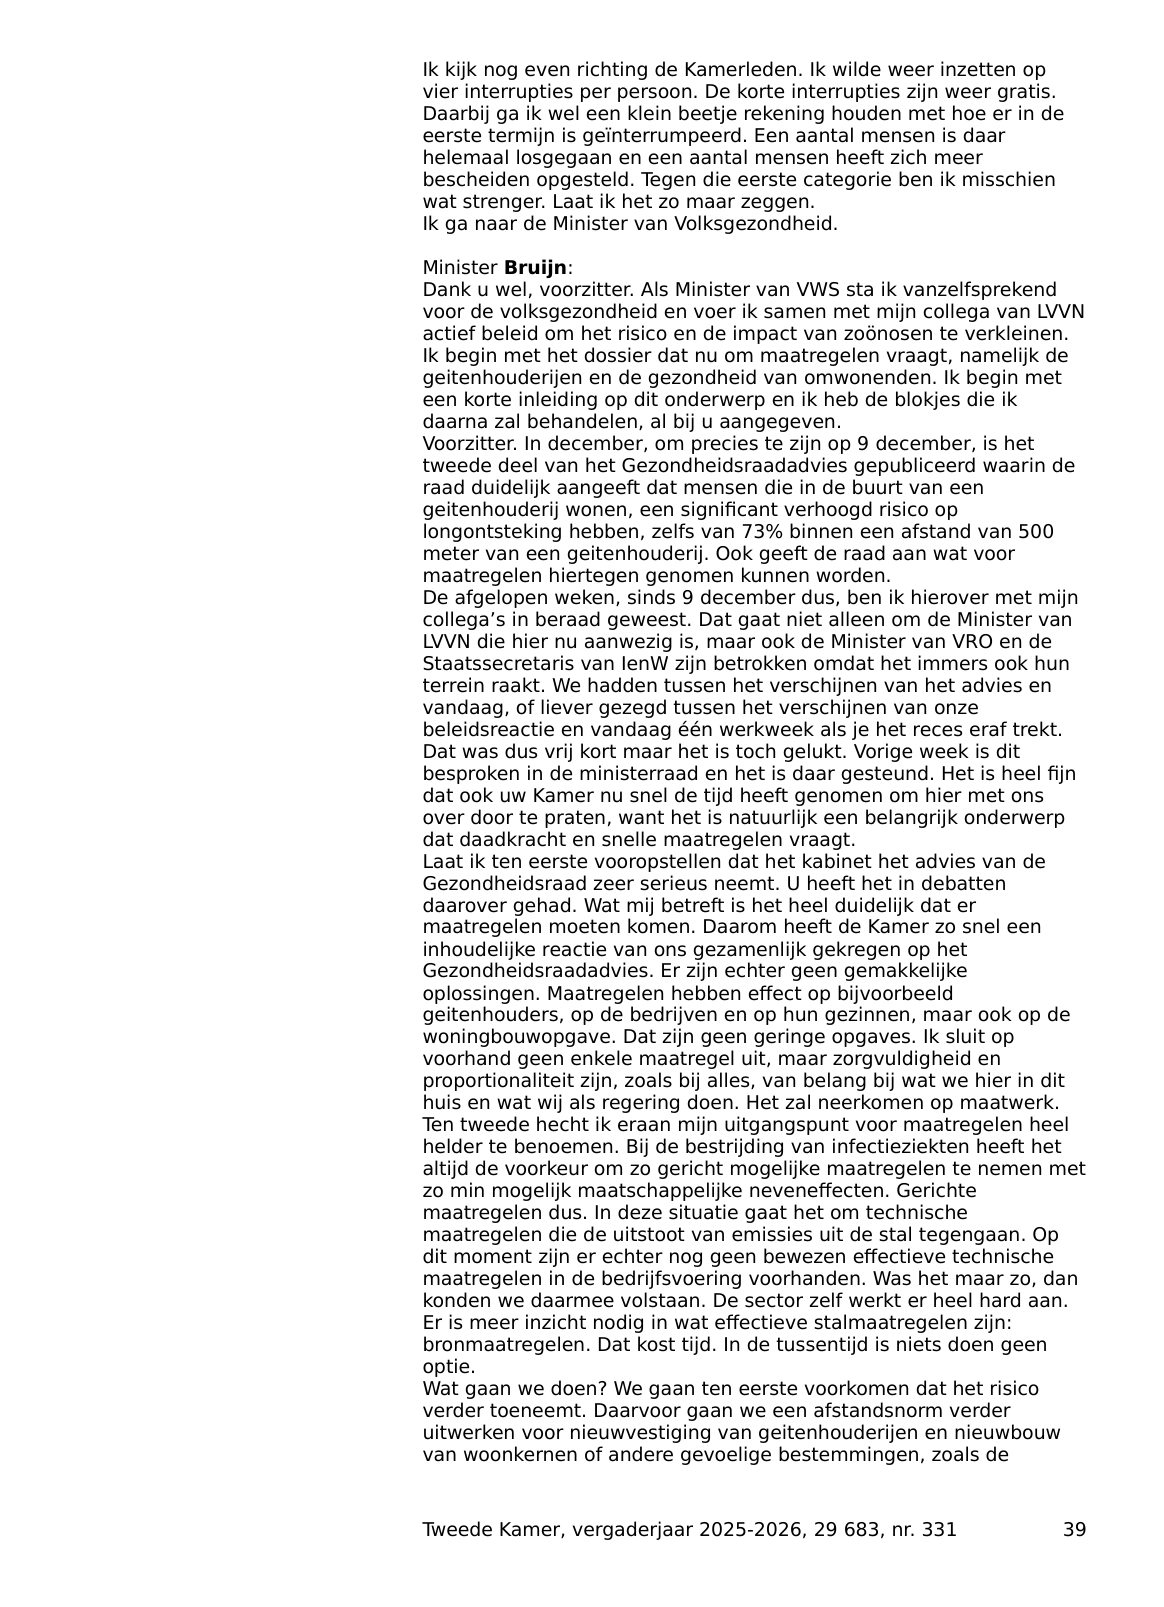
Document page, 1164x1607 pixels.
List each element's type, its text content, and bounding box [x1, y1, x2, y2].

text De afgelopen weken, sinds 9 december dus, ben ik hierover met mijn collega’s in beraad geweest. Dat gaat niet alleen om de Minister van LVVN die hier nu aanwezig is, maar ook de Minister van VRO en de Staatssecretaris van IenW zijn betrokken omdat het immers ook hun terrein raakt. We hadden tussen het verschijnen van het advies en vandaag, of liever gezegd tussen het verschijnen van onze beleidsreactie en vandaag één werkweek als je het reces eraf trekt. Dat was dus vrij kort maar het is toch gelukt. Vorige week is dit besproken in de ministerraad en het is daar gesteund. Het is heel fijn dat ook uw Kamer nu snel de tijd heeft genomen om hier met ons over door te praten, want het is natuurlijk een belangrijk onderwerp dat daadkracht en snelle maatregelen vraagt. [422, 587, 1087, 851]
text Ik ga naar de Minister van Volksgezondheid. [422, 213, 1087, 235]
text Voorzitter. In december, om precies te zijn op 9 december, is het tweede deel van het Gezondheidsraadadvies gepubliceerd waarin de raad duidelijk aangeeft dat mensen die in de buurt van een geitenhouderij wonen, een significant verhoogd risico op longontsteking hebben, zelfs van 73% binnen een afstand van 500 meter van een geitenhouderij. Ook geeft de raad aan wat voor maatregelen hiertegen genomen kunnen worden. [422, 433, 1087, 587]
text Ten tweede hecht ik eraan mijn uitgangspunt voor maatregelen heel helder te benoemen. Bij de bestrijding van infectieziekten heeft het altijd de voorkeur om zo gericht mogelijke maatregelen te nemen met zo min mogelijk maatschappelijke neveneffecten. Gerichte maatregelen dus. In deze situatie gaat het om technische maatregelen die de uitstoot van emissies uit de stal tegengaan. Op dit moment zijn er echter nog geen bewezen effectieve technische maatregelen in de bedrijfsvoering voorhanden. Was het maar zo, dan konden we daarmee volstaan. De sector zelf werkt er heel hard aan. Er is meer inzicht nodig in wat effectieve stalmaatregelen zijn: bronmaatregelen. Dat kost tijd. In de tussentijd is niets doen geen optie. [422, 1114, 1087, 1378]
text Laat ik ten eerste vooropstellen dat het kabinet het advies van de Gezondheidsraad zeer serieus neemt. U heeft het in debatten daarover gehad. Wat mij betreft is het heel duidelijk dat er maatregelen moeten komen. Daarom heeft de Kamer zo snel een inhoudelijke reactie van ons gezamenlijk gekregen op het Gezondheidsraadadvies. Er zijn echter geen gemakkelijke oplossingen. Maatregelen hebben effect op bijvoorbeeld geitenhouders, op de bedrijven en op hun gezinnen, maar ook op de woningbouwopgave. Dat zijn geen geringe opgaves. Ik sluit op voorhand geen enkele maatregel uit, maar zorgvuldigheid en proportionaliteit zijn, zoals bij alles, van belang bij wat we hier in dit huis en wat wij als regering doen. Het zal neerkomen op maatwerk. [422, 851, 1087, 1114]
text Minister Bruijn: [422, 257, 1087, 279]
text Dank u wel, voorzitter. Als Minister van VWS sta ik vanzelfsprekend voor de volksgezondheid en voer ik samen met mijn collega van LVVN actief beleid om het risico en de impact van zoönosen te verkleinen. Ik begin met het dossier dat nu om maatregelen vraagt, namelijk de geitenhouderijen en de gezondheid van omwonenden. Ik begin met een korte inleiding op dit onderwerp en ik heb de blokjes die ik daarna zal behandelen, al bij u aangegeven. [422, 279, 1087, 433]
text Wat gaan we doen? We gaan ten eerste voorkomen dat het risico verder toeneemt. Daarvoor gaan we een afstandsnorm verder uitwerken voor nieuwvestiging van geitenhouderijen en nieuwbouw van woonkernen of andere gevoelige bestemmingen, zoals de [422, 1378, 1087, 1466]
text Ik kijk nog even richting de Kamerleden. Ik wilde weer inzetten op vier interrupties per persoon. De korte interrupties zijn weer gratis. Daarbij ga ik wel een klein beetje rekening houden met hoe er in de eerste termijn is geïnterrumpeerd. Een aantal mensen is daar helemaal losgegaan en een aantal mensen heeft zich meer bescheiden opgesteld. Tegen die eerste categorie ben ik misschien wat strenger. Laat ik het zo maar zeggen. [422, 59, 1087, 213]
